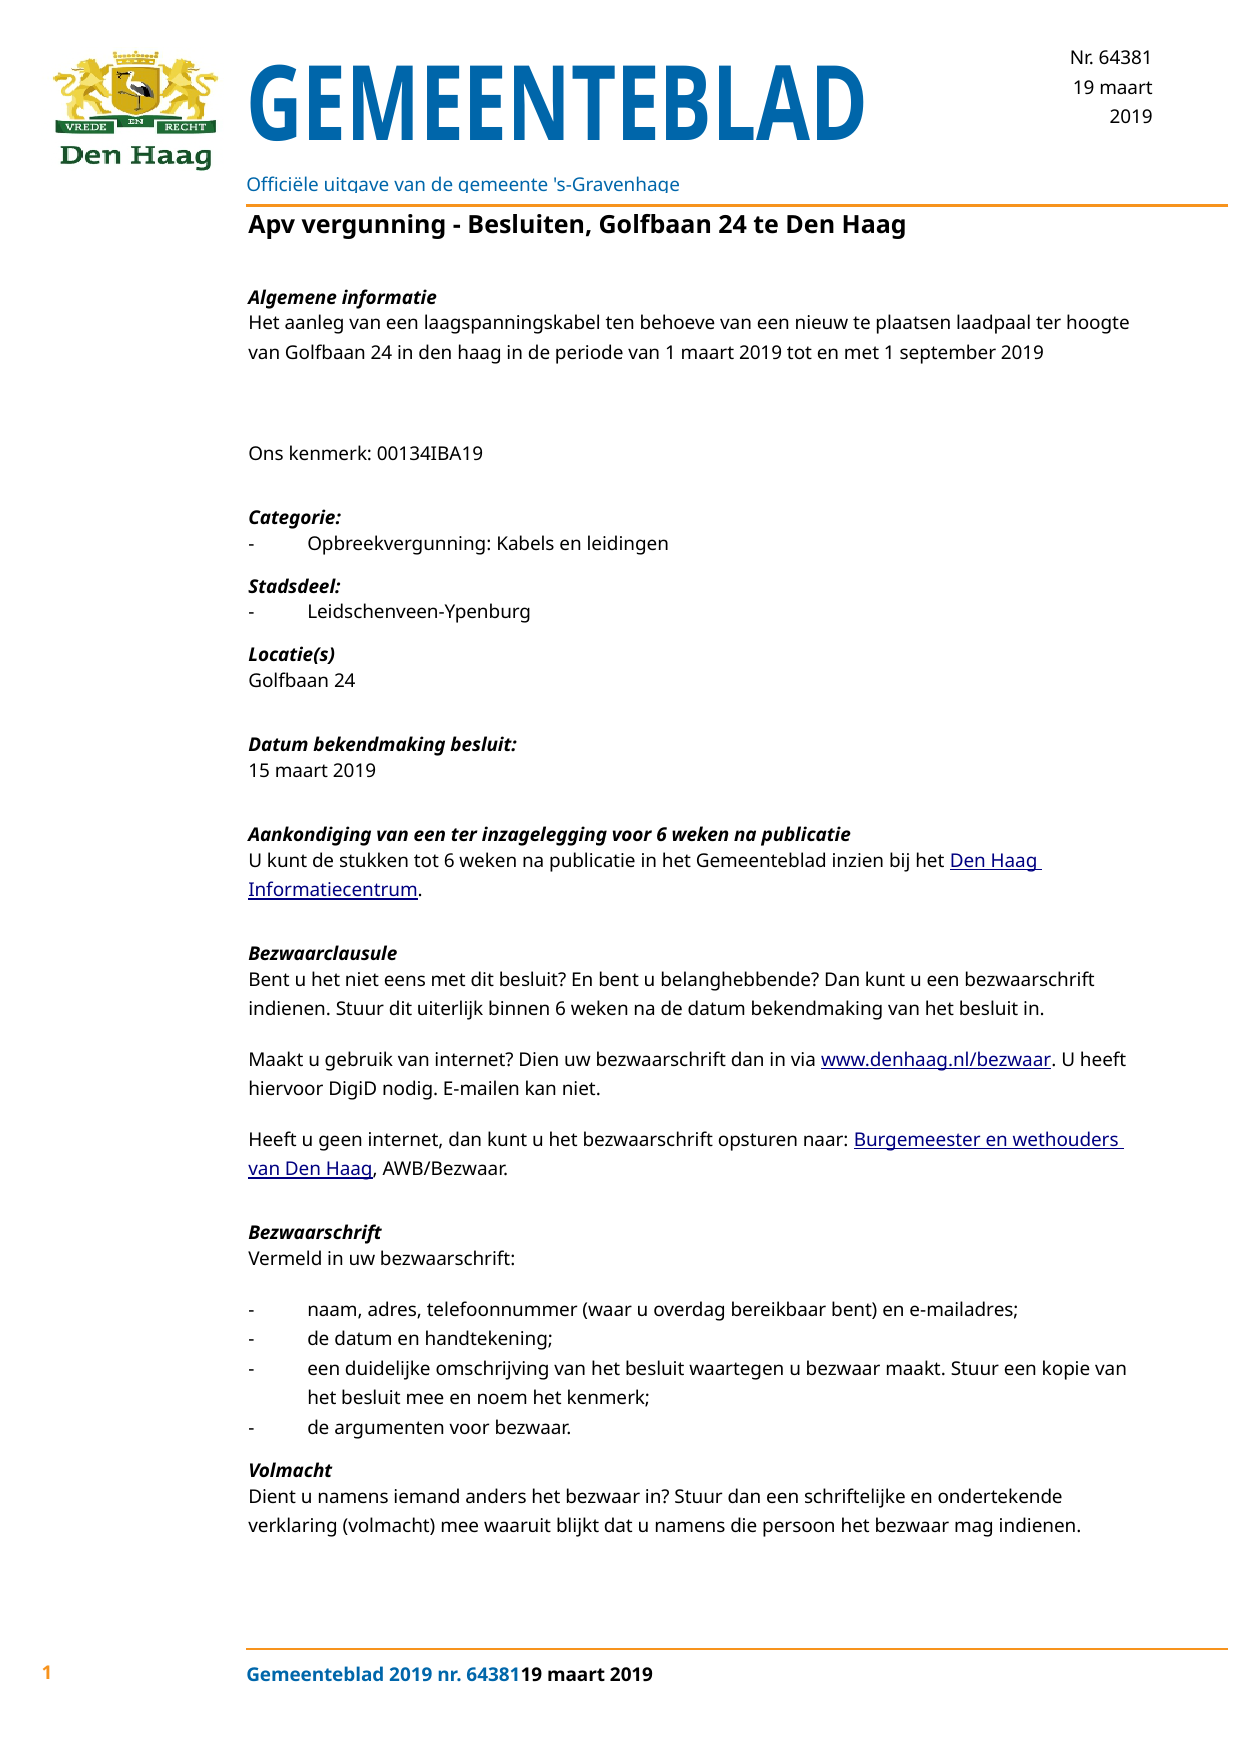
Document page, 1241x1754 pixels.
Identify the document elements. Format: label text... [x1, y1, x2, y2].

text U kunt de stukken tot 6 weken na publicatie in het Gemeenteblad inzien bij het Den Haag Informatiecentrum. [248, 847, 1152, 902]
text Bezwaarclausule [248, 940, 1152, 966]
list Leidschenveen-Ypenburg [248, 598, 1152, 624]
list de argumenten voor bezwaar. [248, 1414, 1152, 1440]
text Dient u namens iemand anders het bezwaar in? Stuur dan een schriftelijke en ondertekende verklaring (volmacht) mee waaruit blijkt dat u namens die persoon het bezwaar mag indienen. [248, 1483, 1152, 1538]
text Locatie(s) [248, 642, 1152, 667]
list een duidelijke omschrijving van het besluit waartegen u bezwaar maakt. Stuur een kopie van het besluit mee en noem het kenmerk; [248, 1355, 1152, 1410]
text 15 maart 2019 [248, 757, 1152, 783]
text Heeft u geen internet, dan kunt u het bezwaarschrift opsturen naar: Burgemeester en wethouders van Den Haag, AWB/Bezwaar. [248, 1126, 1152, 1181]
list de datum en handtekening; [248, 1325, 1152, 1351]
text Volmacht [248, 1457, 1152, 1483]
text Bent u het niet eens met dit besluit? En bent u belanghebbende? Dan kunt u een bezwaarschrift indienen. Stuur dit uiterlijk binnen 6 weken na de datum bekendmaking van het besluit in. [248, 966, 1152, 1021]
text Stadsdeel: [248, 573, 1152, 598]
text Apv vergunning - Besluiten, Golfbaan 24 te Den Haag [248, 207, 1152, 241]
text Algemene informatie [248, 284, 1152, 309]
list naam, adres, telefoonnummer (waar u overdag bereikbaar bent) en e-mailadres; [248, 1296, 1152, 1321]
text Golfbaan 24 [248, 667, 1152, 693]
text Categorie: [248, 504, 1152, 530]
list Opbreekvergunning: Kabels en leidingen [248, 530, 1152, 555]
text Bezwaarschrift [248, 1219, 1152, 1245]
text Vermeld in uw bezwaarschrift: [248, 1245, 1152, 1271]
text Datum bekendmaking besluit: [248, 731, 1152, 757]
picture [41, 47, 231, 172]
text Maakt u gebruik van internet? Dien uw bezwaarschrift dan in via www.denhaag.nl/bezwaar. U heeft hiervoor DigiD nodig. E-mailen kan niet. [248, 1046, 1152, 1101]
text Ons kenmerk: 00134IBA19 [248, 440, 1152, 466]
text Het aanleg van een laagspanningskabel ten behoeve van een nieuw te plaatsen laadpaal ter hoogte van Golfbaan 24 in den haag in de periode van 1 maart 2019 tot en met 1 september 2019 [248, 309, 1152, 365]
text Aankondiging van een ter inzagelegging voor 6 weken na publicatie [248, 821, 1152, 847]
